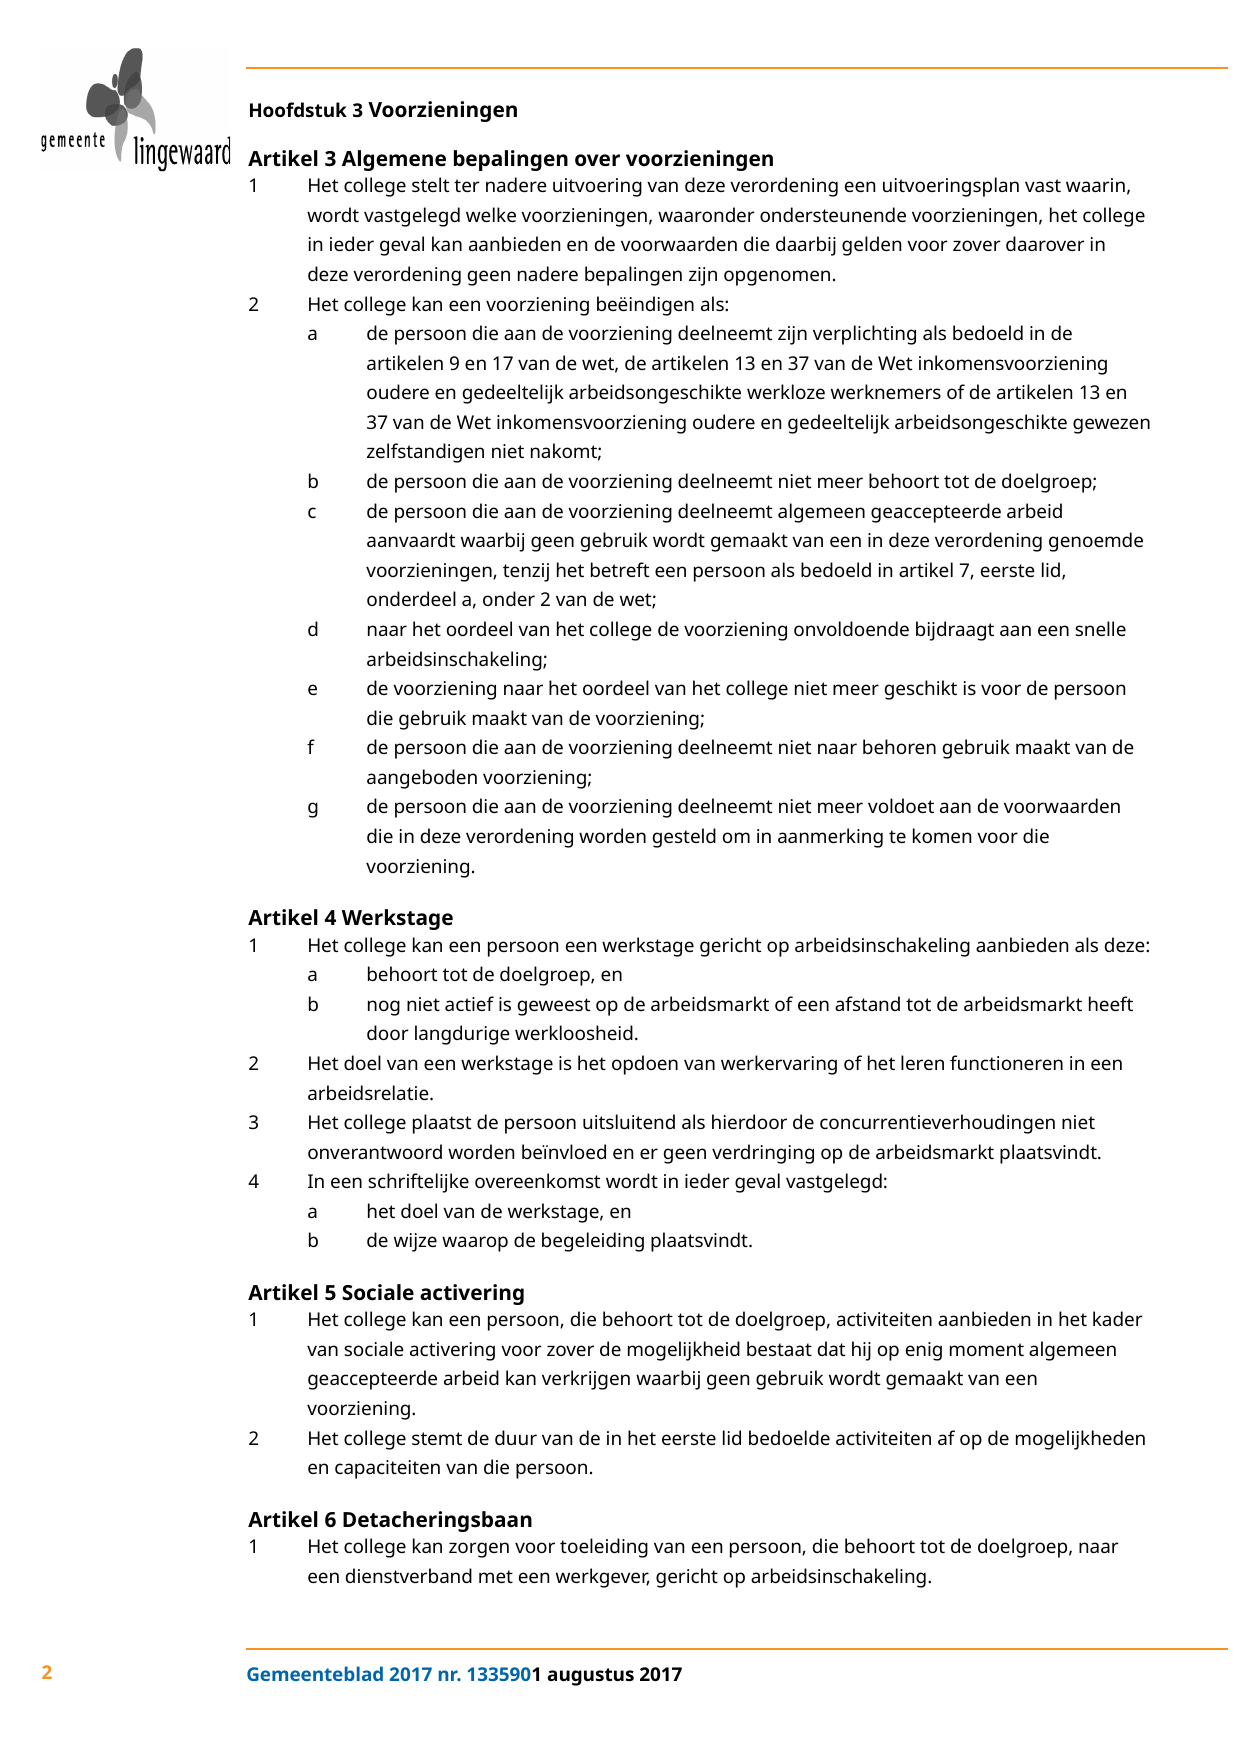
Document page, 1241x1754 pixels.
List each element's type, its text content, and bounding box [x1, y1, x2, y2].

list Het college kan een persoon, die behoort tot de doelgroep, activiteiten aanbieden in het kader van sociale activering voor zover de mogelijkheid bestaat dat hij op enig moment algemeen geaccepteerde arbeid kan verkrijgen waarbij geen gebruik wordt gemaakt van een voorziening. [248, 1306, 1152, 1421]
list Het college stelt ter nadere uitvoering van deze verordening een uitvoeringsplan vast waarin, wordt vastgelegd welke voorzieningen, waaronder ondersteunende voorzieningen, het college in ieder geval kan aanbieden en de voorwaarden die daarbij gelden voor zover daarover in deze verordening geen nadere bepalingen zijn opgenomen. [248, 172, 1152, 287]
text Artikel 5 Sociale activering [248, 1278, 1152, 1306]
list naar het oordeel van het college de voorziening onvoldoende bijdraagt aan een snelle arbeidsinschakeling; [307, 616, 1152, 672]
list Het college kan zorgen voor toeleiding van een persoon, die behoort tot de doelgroep, naar een dienstverband met een werkgever, gericht op arbeidsinschakeling. [248, 1533, 1152, 1588]
picture [41, 47, 231, 172]
list de voorziening naar het oordeel van het college niet meer geschikt is voor de persoon die gebruik maakt van de voorziening; [307, 675, 1152, 731]
list de persoon die aan de voorziening deelneemt zijn verplichting als bedoeld in de artikelen 9 en 17 van de wet, de artikelen 13 en 37 van de Wet inkomensvoorziening oudere en gedeeltelijk arbeidsongeschikte werkloze werknemers of de artikelen 13 en 37 van de Wet inkomensvoorziening oudere en gedeeltelijk arbeidsongeschikte gewezen zelfstandigen niet nakomt; [307, 320, 1152, 464]
text Artikel 3 Algemene bepalingen over voorzieningen [248, 144, 1152, 172]
list de persoon die aan de voorziening deelneemt niet naar behoren gebruik maakt van de aangeboden voorziening; [307, 734, 1152, 790]
list de wijze waarop de begeleiding plaatsvindt. [307, 1228, 1152, 1253]
list Het college plaatst de persoon uitsluitend als hierdoor de concurrentieverhoudingen niet onverantwoord worden beïnvloed en er geen verdringing op de arbeidsmarkt plaatsvindt. [248, 1109, 1152, 1164]
list Het college kan een persoon een werkstage gericht op arbeidsinschakeling aanbieden als deze: [248, 932, 1152, 957]
list Het doel van een werkstage is het opdoen van werkervaring of het leren functioneren in een arbeidsrelatie. [248, 1050, 1152, 1105]
list de persoon die aan de voorziening deelneemt niet meer behoort tot de doelgroep; [307, 468, 1152, 494]
list Het college stemt de duur van de in het eerste lid bedoelde activiteiten af op de mogelijkheden en capaciteiten van die persoon. [248, 1425, 1152, 1480]
text Artikel 6 Detacheringsbaan [248, 1505, 1152, 1533]
list In een schriftelijke overeenkomst wordt in ieder geval vastgelegd: [248, 1168, 1152, 1194]
text Hoofdstuk 3 Voorzieningen [248, 95, 1152, 123]
list Het college kan een voorziening beëindigen als: [248, 291, 1152, 317]
list het doel van de werkstage, en [307, 1198, 1152, 1224]
list behoort tot de doelgroep, en [307, 961, 1152, 987]
list de persoon die aan de voorziening deelneemt niet meer voldoet aan de voorwaarden die in deze verordening worden gesteld om in aanmerking te komen voor die voorziening. [307, 794, 1152, 879]
list nog niet actief is geweest op de arbeidsmarkt of een afstand tot de arbeidsmarkt heeft door langdurige werkloosheid. [307, 991, 1152, 1046]
text Artikel 4 Werkstage [248, 903, 1152, 932]
list de persoon die aan de voorziening deelneemt algemeen geaccepteerde arbeid aanvaardt waarbij geen gebruik wordt gemaakt van een in deze verordening genoemde voorzieningen, tenzij het betreft een persoon als bedoeld in artikel 7, eerste lid, onderdeel a, onder 2 van de wet; [307, 498, 1152, 612]
